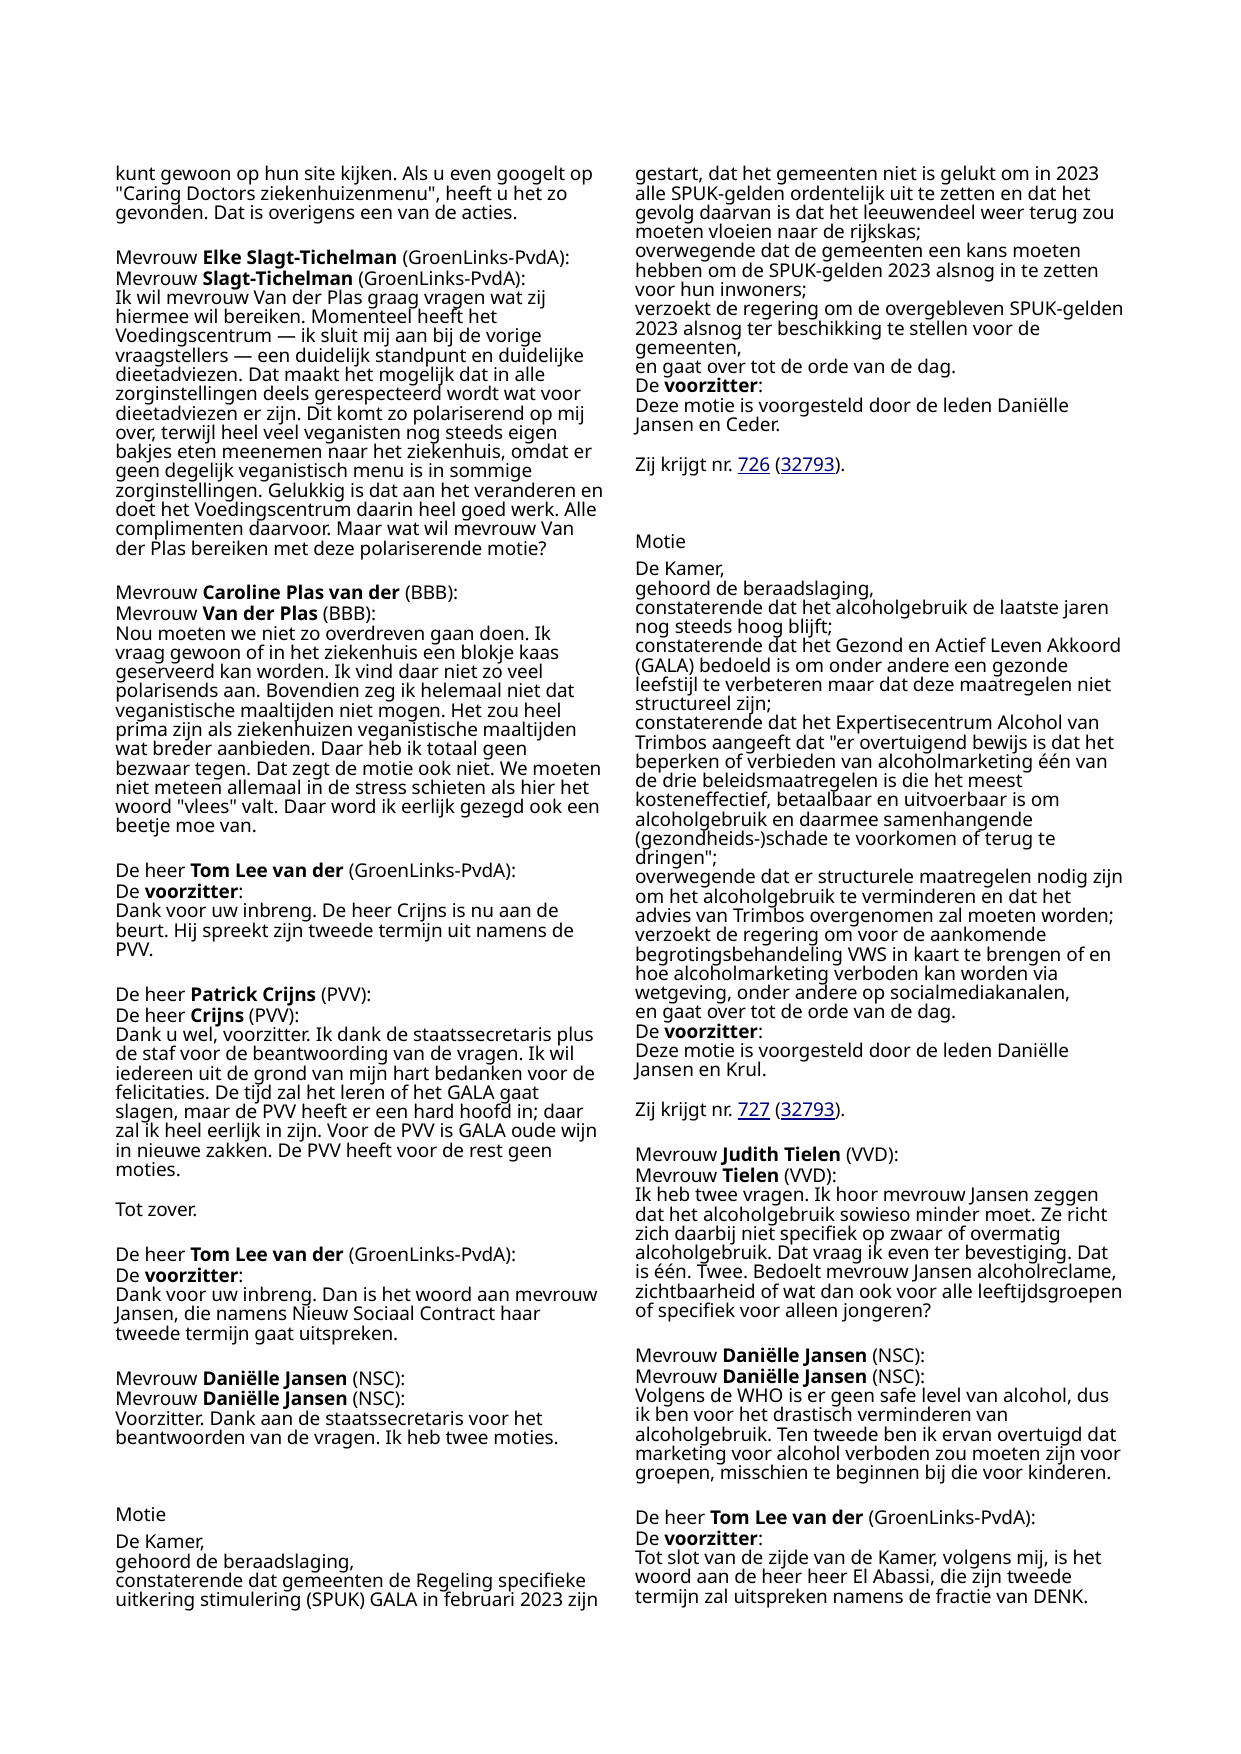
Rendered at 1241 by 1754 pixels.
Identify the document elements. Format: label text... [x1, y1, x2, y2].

text De voorzitter: [635, 377, 1125, 397]
text overwegende dat de gemeenten een kans moeten hebben om de SPUK-gelden 2023 alsnog in te zetten voor hun inwoners; [635, 242, 1125, 300]
text gehoord de beraadslaging, [635, 579, 1125, 599]
text Zij krijgt nr. 726 (32793). [635, 456, 1125, 475]
text De voorzitter: [115, 883, 605, 902]
text De heer Patrick Crijns (PVV): [115, 981, 605, 1007]
text Mevrouw Tielen (VVD): [635, 1167, 1125, 1186]
text Volgens de WHO is er geen safe level van alcohol, dus ik ben voor het drastisch verminderen van alcoholgebruik. Ten tweede ben ik ervan overtuigd dat marketing voor alcohol verboden zou moeten zijn voor groepen, misschien te beginnen bij die voor kinderen. [635, 1387, 1125, 1483]
text De Kamer, [115, 1533, 605, 1553]
text Tot zover. [115, 1201, 605, 1220]
text Mevrouw Daniëlle Jansen (NSC): [115, 1365, 605, 1390]
text Mevrouw Judith Tielen (VVD): [635, 1141, 1125, 1167]
text Mevrouw Van der Plas (BBB): [115, 605, 605, 624]
text Mevrouw Daniëlle Jansen (NSC): [115, 1390, 605, 1410]
text verzoekt de regering om de overgebleven SPUK-gelden 2023 alsnog ter beschikking te stellen voor de gemeenten, [635, 300, 1125, 358]
text Dank voor uw inbreng. Dan is het woord aan mevrouw Jansen, die namens Nieuw Sociaal Contract haar tweede termijn gaat uitspreken. [115, 1286, 605, 1344]
text De voorzitter: [635, 1023, 1125, 1042]
text constaterende dat gemeenten de Regeling specifieke uitkering stimulering (SPUK) GALA in februari 2023 zijn [115, 1572, 605, 1610]
text De heer Crijns (PVV): [115, 1007, 605, 1026]
text en gaat over tot de orde van de dag. [635, 1003, 1125, 1023]
text Tot slot van de zijde van de Kamer, volgens mij, is het woord aan de heer heer El Abassi, die zijn tweede termijn zal uitspreken namens de fractie van DENK. [635, 1549, 1125, 1607]
text Deze motie is voorgesteld door de leden Daniëlle Jansen en Ceder. [635, 397, 1125, 435]
text Voorzitter. Dank aan de staatssecretaris voor het beantwoorden van de vragen. Ik heb twee moties. [115, 1410, 605, 1448]
text constaterende dat het Gezond en Actief Leven Akkoord (GALA) bedoeld is om onder andere een gezonde leefstijl te verbeteren maar dat deze maatregelen niet structureel zijn; [635, 637, 1125, 714]
text verzoekt de regering om voor de aankomende begrotingsbehandeling VWS in kaart te brengen of en hoe alcoholmarketing verboden kan worden via wetgeving, onder andere op socialmediakanalen, [635, 926, 1125, 1003]
text Nou moeten we niet zo overdreven gaan doen. Ik vraag gewoon of in het ziekenhuis een blokje kaas geserveerd kan worden. Ik vind daar niet zo veel polarisends aan. Bovendien zeg ik helemaal niet dat veganistische maaltijden niet mogen. Het zou heel prima zijn als ziekenhuizen veganistische maaltijden wat breder aanbieden. Daar heb ik totaal geen bezwaar tegen. Dat zegt de motie ook niet. We moeten niet meteen allemaal in de stress schieten als hier het woord "vlees" valt. Daar word ik eerlijk gezegd ook een beetje moe van. [115, 624, 605, 837]
text Mevrouw Slagt-Tichelman (GroenLinks-PvdA): [115, 270, 605, 289]
text en gaat over tot de orde van de dag. [635, 358, 1125, 377]
text Motie [115, 1502, 605, 1527]
text gestart, dat het gemeenten niet is gelukt om in 2023 alle SPUK-gelden ordentelijk uit te zetten en dat het gevolg daarvan is dat het leeuwendeel weer terug zou moeten vloeien naar de rijkskas; [635, 165, 1125, 242]
text Dank u wel, voorzitter. Ik dank de staatssecretaris plus de staf voor de beantwoording van de vragen. Ik wil iedereen uit de grond van mijn hart bedanken voor de felicitaties. De tijd zal het leren of het GALA gaat slagen, maar de PVV heeft er een hard hoofd in; daar zal ik heel eerlijk in zijn. Voor de PVV is GALA oude wijn in nieuwe zakken. De PVV heeft voor de rest geen moties. [115, 1026, 605, 1180]
text Ik wil mevrouw Van der Plas graag vragen wat zij hiermee wil bereiken. Momenteel heeft het Voedingscentrum — ik sluit mij aan bij de vorige vraagstellers — een duidelijk standpunt en duidelijke dieetadviezen. Dat maakt het mogelijk dat in alle zorginstellingen deels gerespecteerd wordt wat voor dieetadviezen er zijn. Dit komt zo polariserend op mij over, terwijl heel veel veganisten nog steeds eigen bakjes eten meenemen naar het ziekenhuis, omdat er geen degelijk veganistisch menu is in sommige zorginstellingen. Gelukkig is dat aan het veranderen en doet het Voedingscentrum daarin heel goed werk. Alle complimenten daarvoor. Maar wat wil mevrouw Van der Plas bereiken met deze polariserende motie? [115, 289, 605, 559]
text Mevrouw Caroline Plas van der (BBB): [115, 579, 605, 605]
text Motie [635, 528, 1125, 554]
text constaterende dat het alcoholgebruik de laatste jaren nog steeds hoog blijft; [635, 599, 1125, 637]
text Deze motie is voorgesteld door de leden Daniëlle Jansen en Krul. [635, 1042, 1125, 1081]
text overwegende dat er structurele maatregelen nodig zijn om het alcoholgebruik te verminderen en dat het advies van Trimbos overgenomen zal moeten worden; [635, 868, 1125, 926]
text De heer Tom Lee van der (GroenLinks-PvdA): [635, 1504, 1125, 1530]
text De Kamer, [635, 560, 1125, 579]
text constaterende dat het Expertisecentrum Alcohol van Trimbos aangeeft dat "er overtuigend bewijs is dat het beperken of verbieden van alcoholmarketing één van de drie beleidsmaatregelen is die het meest kosteneffectief, betaalbaar en uitvoerbaar is om alcoholgebruik en daarmee samenhangende (gezondheids-)schade te voorkomen of terug te dringen"; [635, 714, 1125, 868]
text Ik heb twee vragen. Ik hoor mevrouw Jansen zeggen dat het alcoholgebruik sowieso minder moet. Ze richt zich daarbij niet specifiek op zwaar of overmatig alcoholgebruik. Dat vraag ik even ter bevestiging. Dat is één. Twee. Bedoelt mevrouw Jansen alcoholreclame, zichtbaarheid of wat dan ook voor alle leeftijdsgroepen of specifiek voor alleen jongeren? [635, 1186, 1125, 1321]
text De voorzitter: [115, 1267, 605, 1286]
text De heer Tom Lee van der (GroenLinks-PvdA): [115, 857, 605, 883]
text Mevrouw Elke Slagt-Tichelman (GroenLinks-PvdA): [115, 244, 605, 270]
text gehoord de beraadslaging, [115, 1553, 605, 1572]
text Zij krijgt nr. 727 (32793). [635, 1101, 1125, 1121]
text De heer Tom Lee van der (GroenLinks-PvdA): [115, 1241, 605, 1267]
text De voorzitter: [635, 1530, 1125, 1549]
text Dank voor uw inbreng. De heer Crijns is nu aan de beurt. Hij spreekt zijn tweede termijn uit namens de PVV. [115, 902, 605, 960]
text Mevrouw Daniëlle Jansen (NSC): [635, 1342, 1125, 1368]
text kunt gewoon op hun site kijken. Als u even googelt op "Caring Doctors ziekenhuizenmenu", heeft u het zo gevonden. Dat is overigens een van de acties. [115, 165, 605, 223]
text Mevrouw Daniëlle Jansen (NSC): [635, 1368, 1125, 1387]
